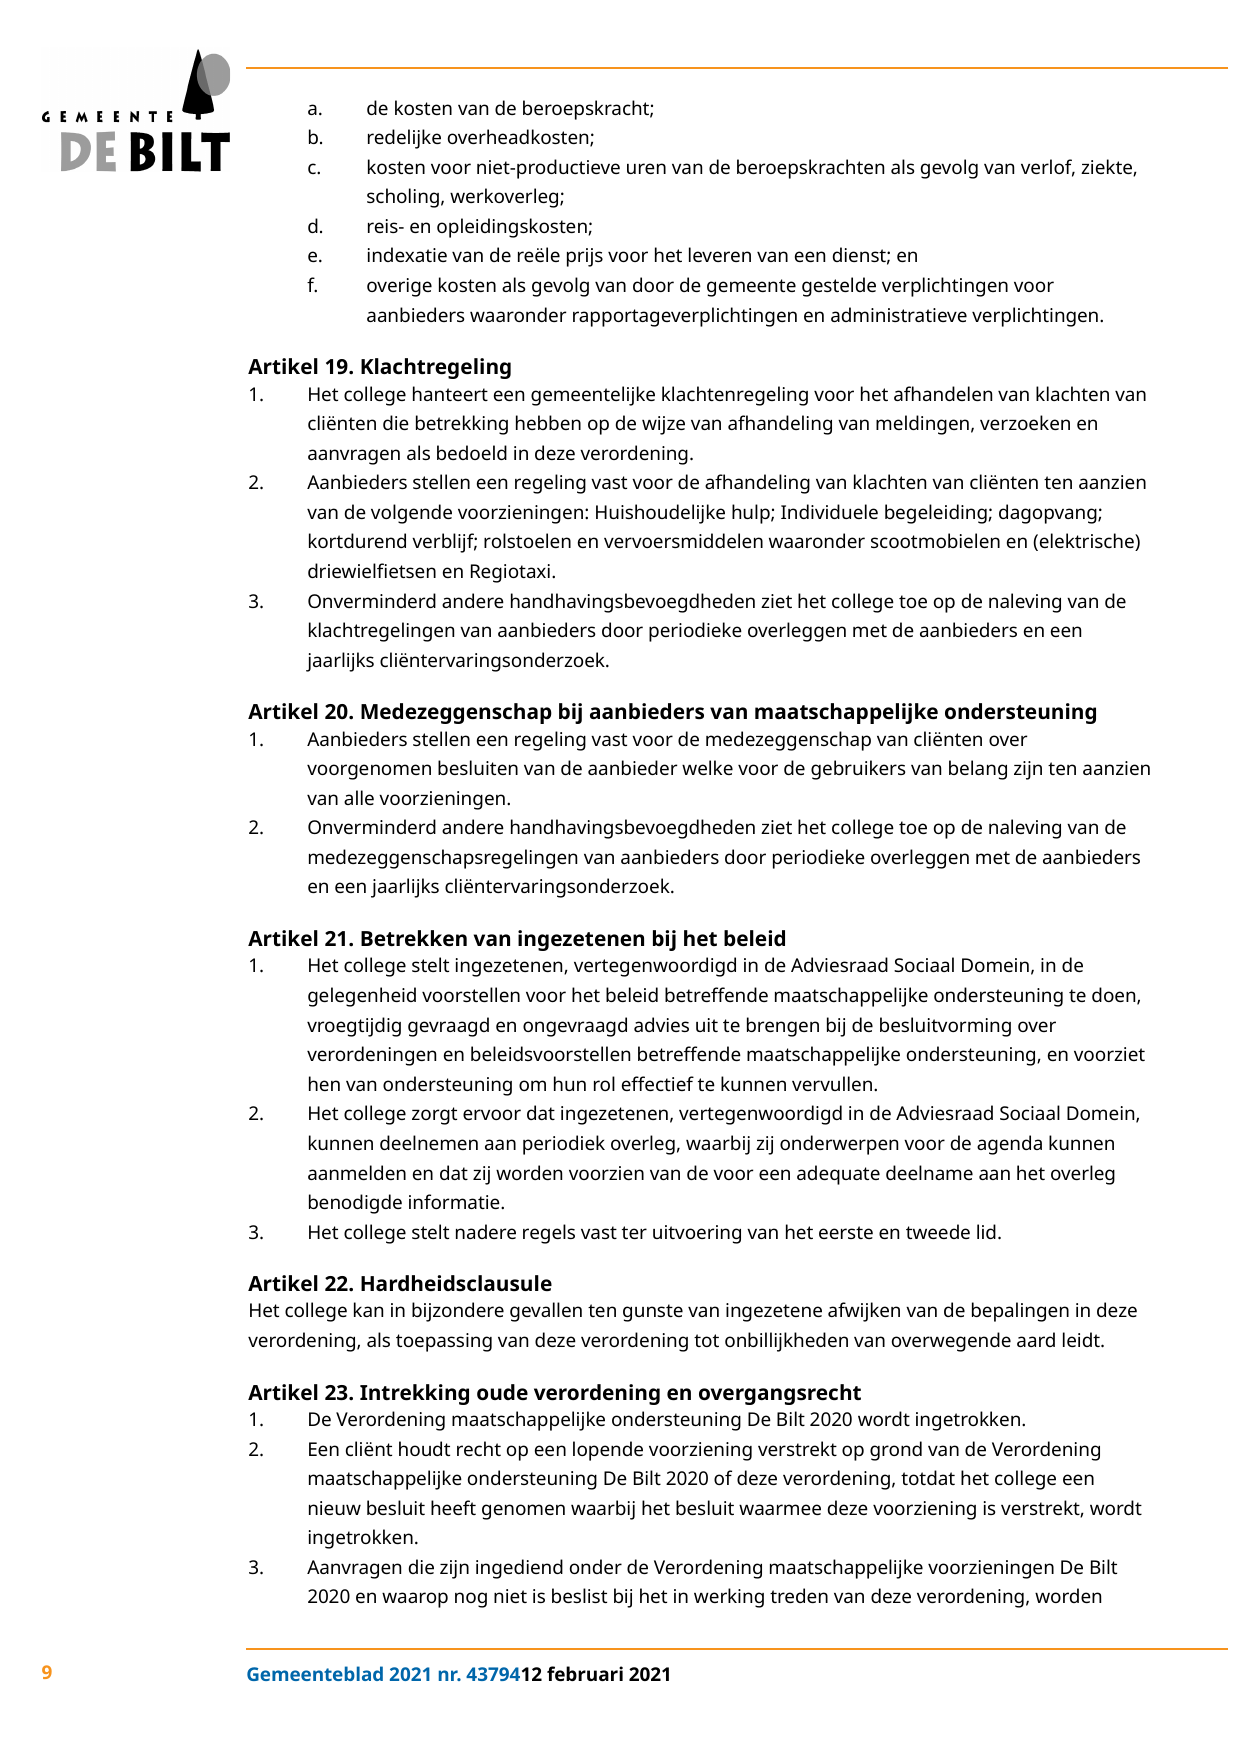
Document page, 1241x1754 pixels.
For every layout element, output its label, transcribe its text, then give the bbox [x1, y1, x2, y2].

list Het college hanteert een gemeentelijke klachtenregeling voor het afhandelen van klachten van cliënten die betrekking hebben op de wijze van afhandeling van meldingen, verzoeken en aanvragen als bedoeld in deze verordening. [248, 381, 1152, 466]
list Aanvragen die zijn ingediend onder de Verordening maatschappelijke voorzieningen De Bilt 2020 en waarop nog niet is beslist bij het in werking treden van deze verordening, worden [248, 1554, 1152, 1609]
list redelijke overheadkosten; [307, 124, 1152, 150]
list Het college stelt ingezetenen, vertegenwoordigd in de Adviesraad Sociaal Domein, in de gelegenheid voorstellen voor het beleid betreffende maatschappelijke ondersteuning te doen, vroegtijdig gevraagd en ongevraagd advies uit te brengen bij de besluitvorming over verordeningen en beleidsvoorstellen betreffende maatschappelijke ondersteuning, en voorziet hen van ondersteuning om hun rol effectief te kunnen vervullen. [248, 953, 1152, 1097]
list kosten voor niet-productieve uren van de beroepskrachten als gevolg van verlof, ziekte, scholing, werkoverleg; [307, 154, 1152, 209]
list Aanbieders stellen een regeling vast voor de medezeggenschap van cliënten over voorgenomen besluiten van de aanbieder welke voor de gebruikers van belang zijn ten aanzien van alle voorzieningen. [248, 726, 1152, 811]
list Het college zorgt ervoor dat ingezetenen, vertegenwoordigd in de Adviesraad Sociaal Domein, kunnen deelnemen aan periodiek overleg, waarbij zij onderwerpen voor de agenda kunnen aanmelden en dat zij worden voorzien van de voor een adequate deelname aan het overleg benodigde informatie. [248, 1101, 1152, 1215]
text Artikel 22. Hardheidsclausule [248, 1269, 1152, 1298]
list Het college stelt nadere regels vast ter uitvoering van het eerste en tweede lid. [248, 1219, 1152, 1244]
text Artikel 23. Intrekking oude verordening en overgangsrecht [248, 1378, 1152, 1406]
list De Verordening maatschappelijke ondersteuning De Bilt 2020 wordt ingetrokken. [248, 1406, 1152, 1432]
picture [41, 47, 231, 172]
list overige kosten als gevolg van door de gemeente gestelde verplichtingen voor aanbieders waaronder rapportageverplichtingen en administratieve verplichtingen. [307, 272, 1152, 328]
list Aanbieders stellen een regeling vast voor de afhandeling van klachten van cliënten ten aanzien van de volgende voorzieningen: Huishoudelijke hulp; Individuele begeleiding; dagopvang; kortdurend verblijf; rolstoelen en vervoersmiddelen waaronder scootmobielen en (elektrische) driewielfietsen en Regiotaxi. [248, 469, 1152, 584]
list Een cliënt houdt recht op een lopende voorziening verstrekt op grond van de Verordening maatschappelijke ondersteuning De Bilt 2020 of deze verordening, totdat het college een nieuw besluit heeft genomen waarbij het besluit waarmee deze voorziening is verstrekt, wordt ingetrokken. [248, 1436, 1152, 1550]
text Artikel 19. Klachtregeling [248, 352, 1152, 381]
list de kosten van de beroepskracht; [307, 95, 1152, 121]
list Onverminderd andere handhavingsbevoegdheden ziet het college toe op de naleving van de medezeggenschapsregelingen van aanbieders door periodieke overleggen met de aanbieders en een jaarlijks cliëntervaringsonderzoek. [248, 814, 1152, 899]
list indexatie van de reële prijs voor het leveren van een dienst; en [307, 243, 1152, 268]
text Artikel 20. Medezeggenschap bij aanbieders van maatschappelijke ondersteuning [248, 697, 1152, 726]
list Onverminderd andere handhavingsbevoegdheden ziet het college toe op de naleving van de klachtregelingen van aanbieders door periodieke overleggen met de aanbieders en een jaarlijks cliëntervaringsonderzoek. [248, 588, 1152, 673]
text Het college kan in bijzondere gevallen ten gunste van ingezetene afwijken van de bepalingen in deze verordening, als toepassing van deze verordening tot onbillijkheden van overwegende aard leidt. [248, 1298, 1152, 1353]
list reis- en opleidingskosten; [307, 213, 1152, 239]
text Artikel 21. Betrekken van ingezetenen bij het beleid [248, 924, 1152, 953]
